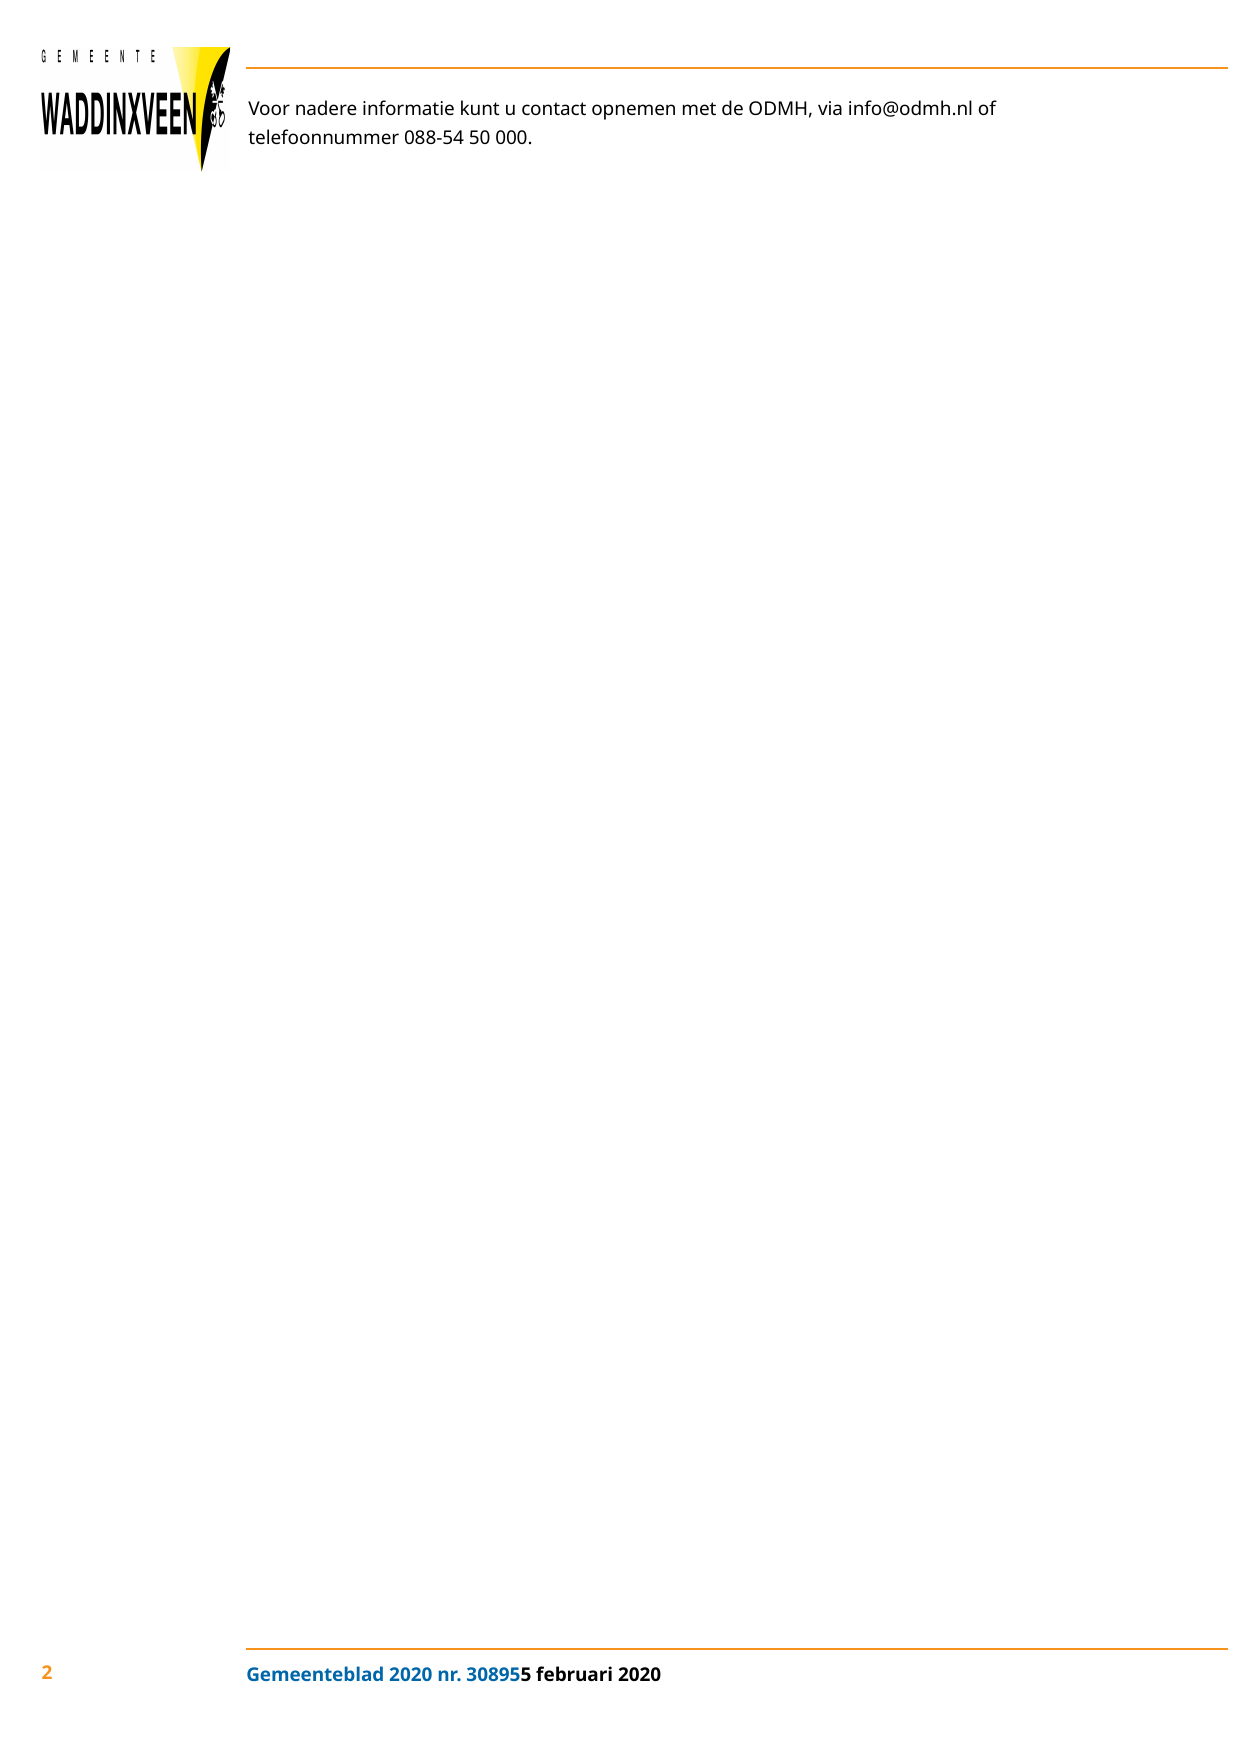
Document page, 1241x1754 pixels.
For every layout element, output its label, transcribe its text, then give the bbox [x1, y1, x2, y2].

text Voor nadere informatie kunt u contact opnemen met de ODMH, via info@odmh.nl of telefoonnummer 088-54 50 000. [248, 95, 1152, 150]
picture [41, 47, 231, 172]
